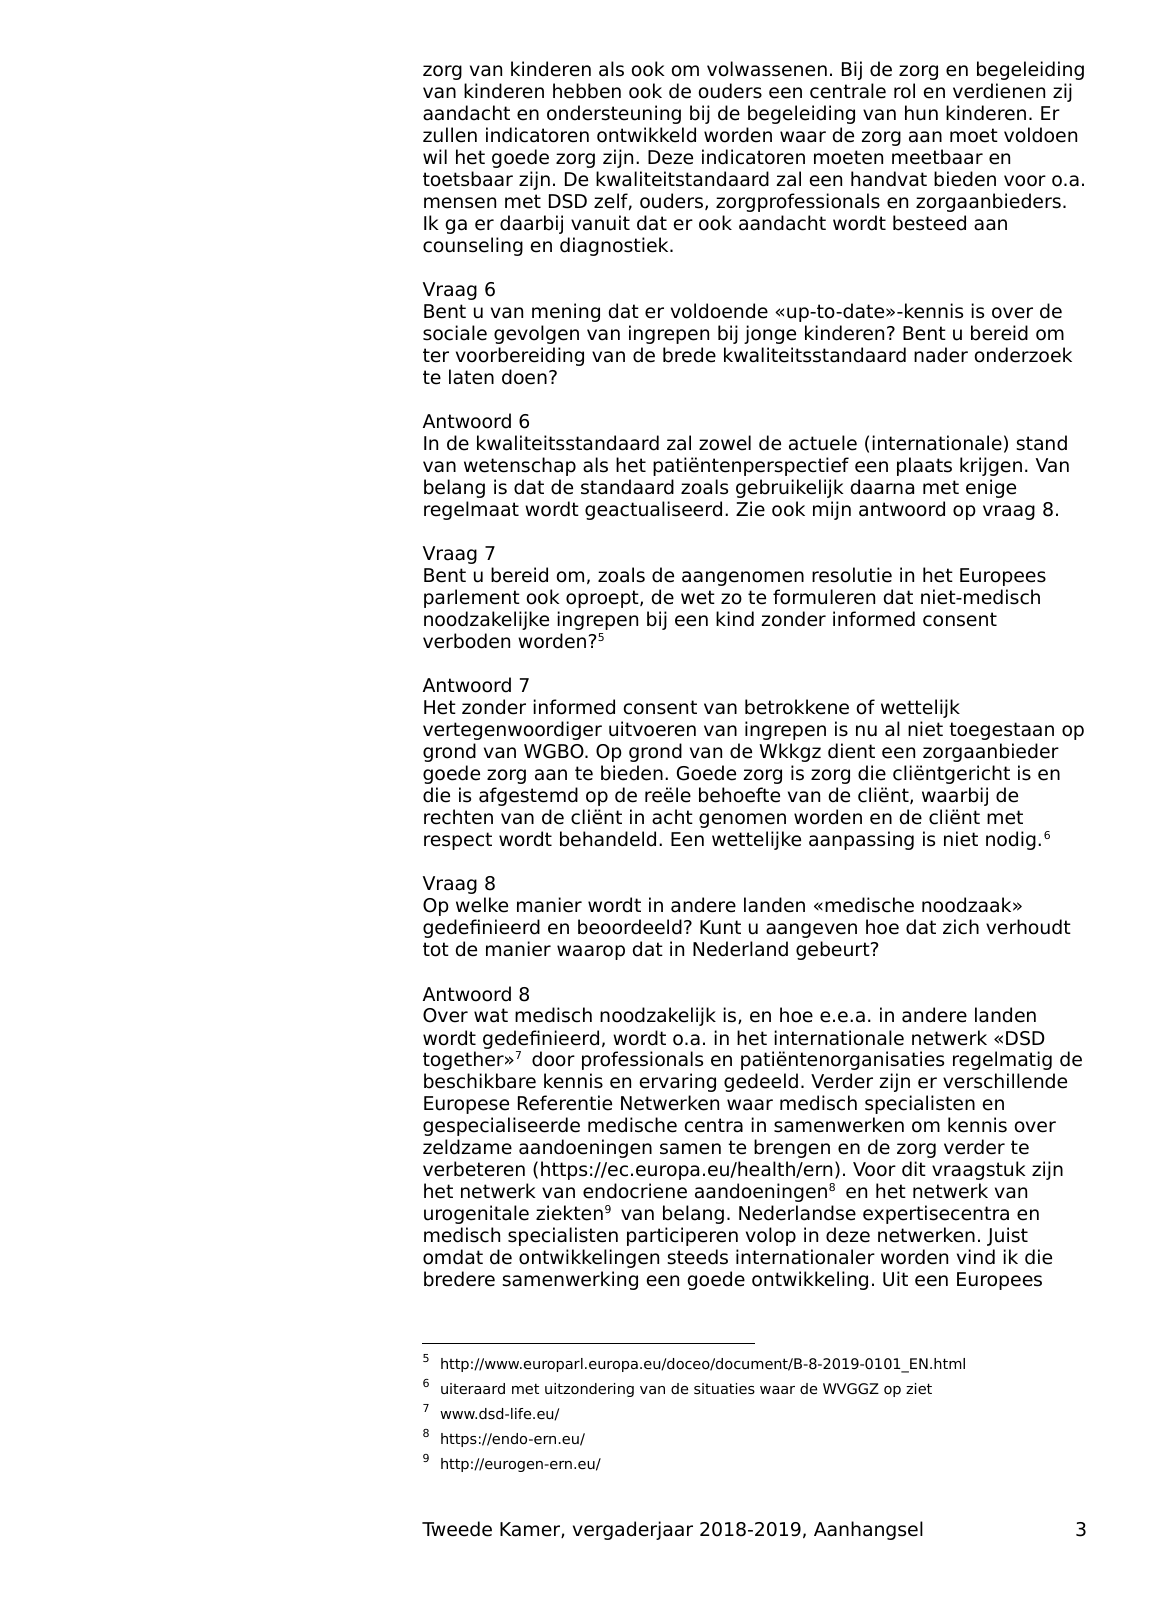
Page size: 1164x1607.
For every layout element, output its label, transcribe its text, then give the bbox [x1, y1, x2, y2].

text www.dsd-life.eu/ [422, 1402, 1087, 1424]
text Op welke manier wordt in andere landen «medische noodzaak» gedefinieerd en beoordeeld? Kunt u aangeven hoe dat zich verhoudt tot de manier waarop dat in Nederland gebeurt? [422, 895, 1087, 961]
text Bent u van mening dat er voldoende «up-to-date»-kennis is over de sociale gevolgen van ingrepen bij jonge kinderen? Bent u bereid om ter voorbereiding van de brede kwaliteitsstandaard nader onderzoek te laten doen? [422, 301, 1087, 389]
text Antwoord 6 [422, 411, 1087, 433]
text Bent u bereid om, zoals de aangenomen resolutie in het Europees parlement ook oproept, de wet zo te formuleren dat niet-medisch noodzakelijke ingrepen bij een kind zonder informed consent verboden worden? [422, 565, 1087, 653]
text http://www.europarl.europa.eu/doceo/document/B-8-2019-0101_EN.html [422, 1352, 1087, 1374]
text uiteraard met uitzondering van de situaties waar de WVGGZ op ziet [422, 1377, 1087, 1399]
text https://endo-ern.eu/ [422, 1427, 1087, 1449]
text In de kwaliteitsstandaard zal zowel de actuele (internationale) stand van wetenschap als het patiëntenperspectief een plaats krijgen. Van belang is dat de standaard zoals gebruikelijk daarna met enige regelmaat wordt geactualiseerd. Zie ook mijn antwoord op vraag 8. [422, 433, 1087, 521]
text Vraag 8 [422, 873, 1087, 895]
text Vraag 7 [422, 543, 1087, 565]
text Het zonder informed consent van betrokkene of wettelijk vertegenwoordiger uitvoeren van ingrepen is nu al niet toegestaan op grond van WGBO. Op grond van de Wkkgz dient een zorgaanbieder goede zorg aan te bieden. Goede zorg is zorg die cliëntgericht is en die is afgestemd op de reële behoefte van de cliënt, waarbij de rechten van de cliënt in acht genomen worden en de cliënt met respect wordt behandeld. Een wettelijke aanpassing is niet nodig. [422, 697, 1087, 851]
text Antwoord 8 [422, 983, 1087, 1005]
text Vraag 6 [422, 279, 1087, 301]
text zorg van kinderen als ook om volwassenen. Bij de zorg en begeleiding van kinderen hebben ook de ouders een centrale rol en verdienen zij aandacht en ondersteuning bij de begeleiding van hun kinderen. Er zullen indicatoren ontwikkeld worden waar de zorg aan moet voldoen wil het goede zorg zijn. Deze indicatoren moeten meetbaar en toetsbaar zijn. De kwaliteitstandaard zal een handvat bieden voor o.a. mensen met DSD zelf, ouders, zorgprofessionals en zorgaanbieders. Ik ga er daarbij vanuit dat er ook aandacht wordt besteed aan counseling en diagnostiek. [422, 59, 1087, 257]
text Over wat medisch noodzakelijk is, en hoe e.e.a. in andere landen wordt gedefinieerd, wordt o.a. in het internationale netwerk «DSD together» door professionals en patiëntenorganisaties regelmatig de beschikbare kennis en ervaring gedeeld. Verder zijn er verschillende Europese Referentie Netwerken waar medisch specialisten en gespecialiseerde medische centra in samenwerken om kennis over zeldzame aandoeningen samen te brengen en de zorg verder te verbeteren (https://ec.europa.eu/health/ern). Voor dit vraagstuk zijn het netwerk van endocriene aandoeningen en het netwerk van urogenitale ziekten van belang. Nederlandse expertisecentra en medisch specialisten participeren volop in deze netwerken. Juist omdat de ontwikkelingen steeds internationaler worden vind ik die bredere samenwerking een goede ontwikkeling. Uit een Europees [422, 1005, 1087, 1291]
text Antwoord 7 [422, 675, 1087, 697]
text http://eurogen-ern.eu/ [422, 1452, 1087, 1474]
